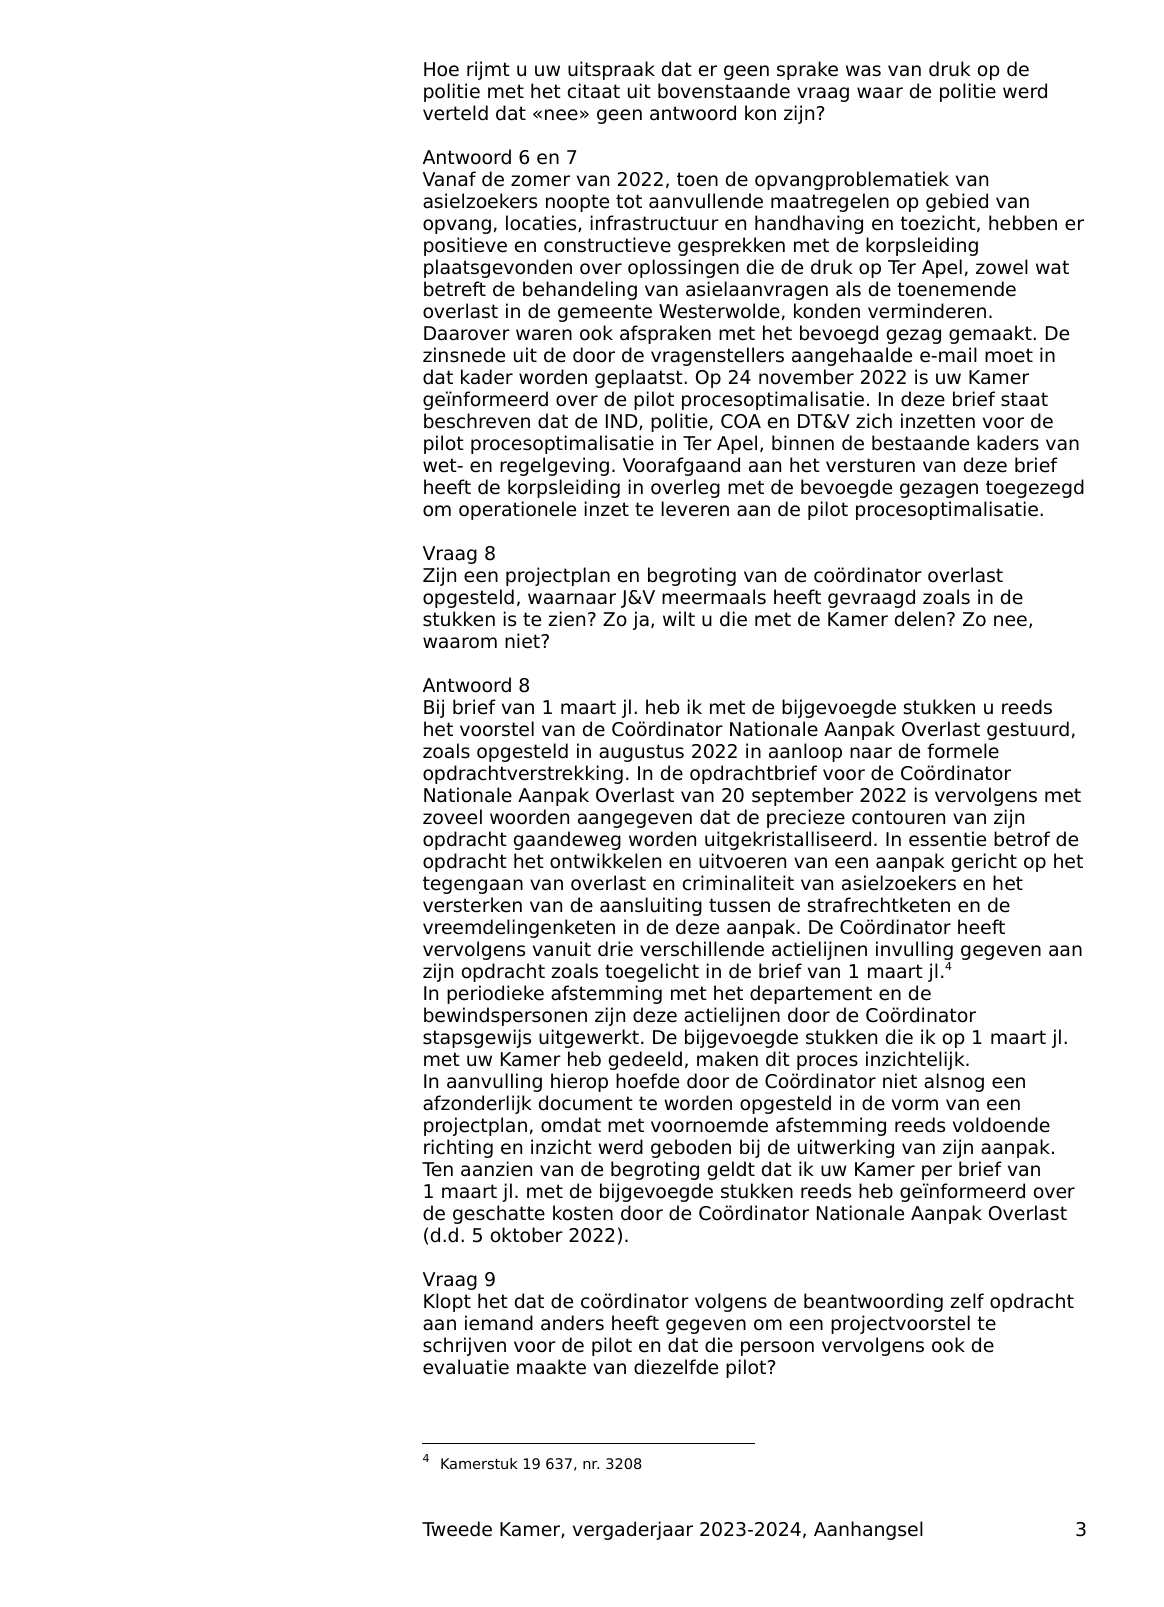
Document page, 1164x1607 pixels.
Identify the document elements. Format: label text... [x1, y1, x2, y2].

text In periodieke afstemming met het departement en de bewindspersonen zijn deze actielijnen door de Coördinator stapsgewijs uitgewerkt. De bijgevoegde stukken die ik op 1 maart jl. met uw Kamer heb gedeeld, maken dit proces inzichtelijk. [422, 983, 1087, 1071]
text Zijn een projectplan en begroting van de coördinator overlast opgesteld, waarnaar J&V meermaals heeft gevraagd zoals in de stukken is te zien? Zo ja, wilt u die met de Kamer delen? Zo nee, waarom niet? [422, 565, 1087, 653]
text Vraag 9 [422, 1269, 1087, 1291]
text Antwoord 8 [422, 675, 1087, 697]
text Kamerstuk 19 637, nr. 3208 [422, 1452, 1087, 1474]
text Klopt het dat de coördinator volgens de beantwoording zelf opdracht aan iemand anders heeft gegeven om een projectvoorstel te schrijven voor de pilot en dat die persoon vervolgens ook de evaluatie maakte van diezelfde pilot? [422, 1291, 1087, 1379]
text Vanaf de zomer van 2022, toen de opvangproblematiek van asielzoekers noopte tot aanvullende maatregelen op gebied van opvang, locaties, infrastructuur en handhaving en toezicht, hebben er positieve en constructieve gesprekken met de korpsleiding plaatsgevonden over oplossingen die de druk op Ter Apel, zowel wat betreft de behandeling van asielaanvragen als de toenemende overlast in de gemeente Westerwolde, konden verminderen. Daarover waren ook afspraken met het bevoegd gezag gemaakt. De zinsnede uit de door de vragenstellers aangehaalde e-mail moet in dat kader worden geplaatst. Op 24 november 2022 is uw Kamer geïnformeerd over de pilot procesoptimalisatie. In deze brief staat beschreven dat de IND, politie, COA en DT&V zich inzetten voor de pilot procesoptimalisatie in Ter Apel, binnen de bestaande kaders van wet- en regelgeving. Voorafgaand aan het versturen van deze brief heeft de korpsleiding in overleg met de bevoegde gezagen toegezegd om operationele inzet te leveren aan de pilot procesoptimalisatie. [422, 169, 1087, 521]
text Hoe rijmt u uw uitspraak dat er geen sprake was van druk op de politie met het citaat uit bovenstaande vraag waar de politie werd verteld dat «nee» geen antwoord kon zijn? [422, 59, 1087, 125]
text Bij brief van 1 maart jl. heb ik met de bijgevoegde stukken u reeds het voorstel van de Coördinator Nationale Aanpak Overlast gestuurd, zoals opgesteld in augustus 2022 in aanloop naar de formele opdrachtverstrekking. In de opdrachtbrief voor de Coördinator Nationale Aanpak Overlast van 20 september 2022 is vervolgens met zoveel woorden aangegeven dat de precieze contouren van zijn opdracht gaandeweg worden uitgekristalliseerd. In essentie betrof de opdracht het ontwikkelen en uitvoeren van een aanpak gericht op het tegengaan van overlast en criminaliteit van asielzoekers en het versterken van de aansluiting tussen de strafrechtketen en de vreemdelingenketen in de deze aanpak. De Coördinator heeft vervolgens vanuit drie verschillende actielijnen invulling gegeven aan zijn opdracht zoals toegelicht in de brief van 1 maart jl. [422, 697, 1087, 983]
text Antwoord 6 en 7 [422, 147, 1087, 169]
text Ten aanzien van de begroting geldt dat ik uw Kamer per brief van 1 maart jl. met de bijgevoegde stukken reeds heb geïnformeerd over de geschatte kosten door de Coördinator Nationale Aanpak Overlast (d.d. 5 oktober 2022). [422, 1159, 1087, 1247]
text Vraag 8 [422, 543, 1087, 565]
text In aanvulling hierop hoefde door de Coördinator niet alsnog een afzonderlijk document te worden opgesteld in de vorm van een projectplan, omdat met voornoemde afstemming reeds voldoende richting en inzicht werd geboden bij de uitwerking van zijn aanpak. [422, 1071, 1087, 1159]
